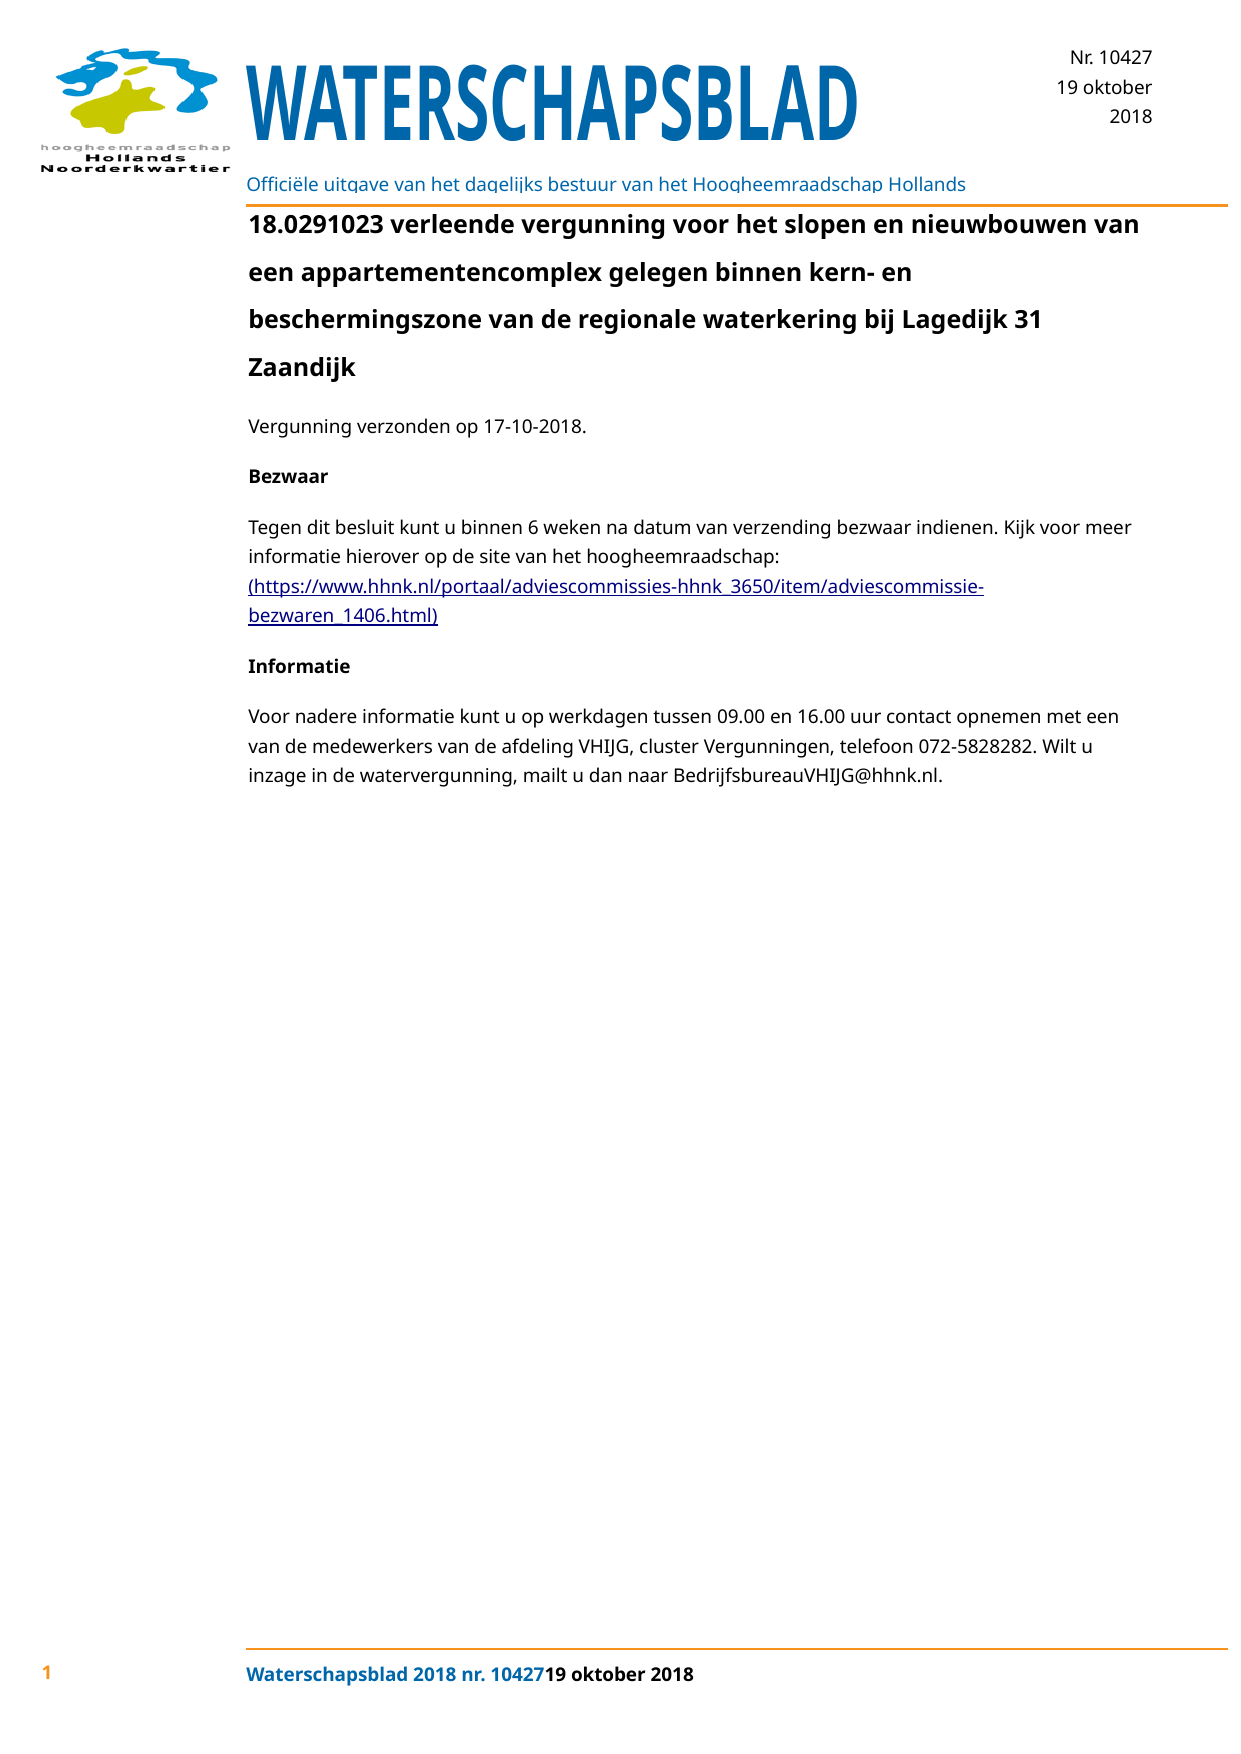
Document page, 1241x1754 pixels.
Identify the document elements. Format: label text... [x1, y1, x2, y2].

text Tegen dit besluit kunt u binnen 6 weken na datum van verzending bezwaar indienen. Kijk voor meer informatie hierover op de site van het hoogheemraadschap: (https://www.hhnk.nl/portaal/adviescommissies-hhnk_3650/item/adviescommissie-bezwaren_1406.html) [248, 514, 1152, 628]
picture [41, 47, 231, 172]
text Voor nadere informatie kunt u op werkdagen tussen 09.00 en 16.00 uur contact opnemen met een van de medewerkers van de afdeling VHIJG, cluster Vergunningen, telefoon 072-5828282. Wilt u inzage in de watervergunning, mailt u dan naar BedrijfsbureauVHIJG@hhnk.nl. [248, 703, 1152, 788]
text Bezwaar [248, 463, 1152, 489]
text Informatie [248, 653, 1152, 679]
text 18.0291023 verleende vergunning voor het slopen en nieuwbouwen van een appartementencomplex gelegen binnen kern- en beschermingszone van de regionale waterkering bij Lagedijk 31 Zaandijk [248, 207, 1152, 384]
text Vergunning verzonden op 17-10-2018. [248, 413, 1152, 439]
